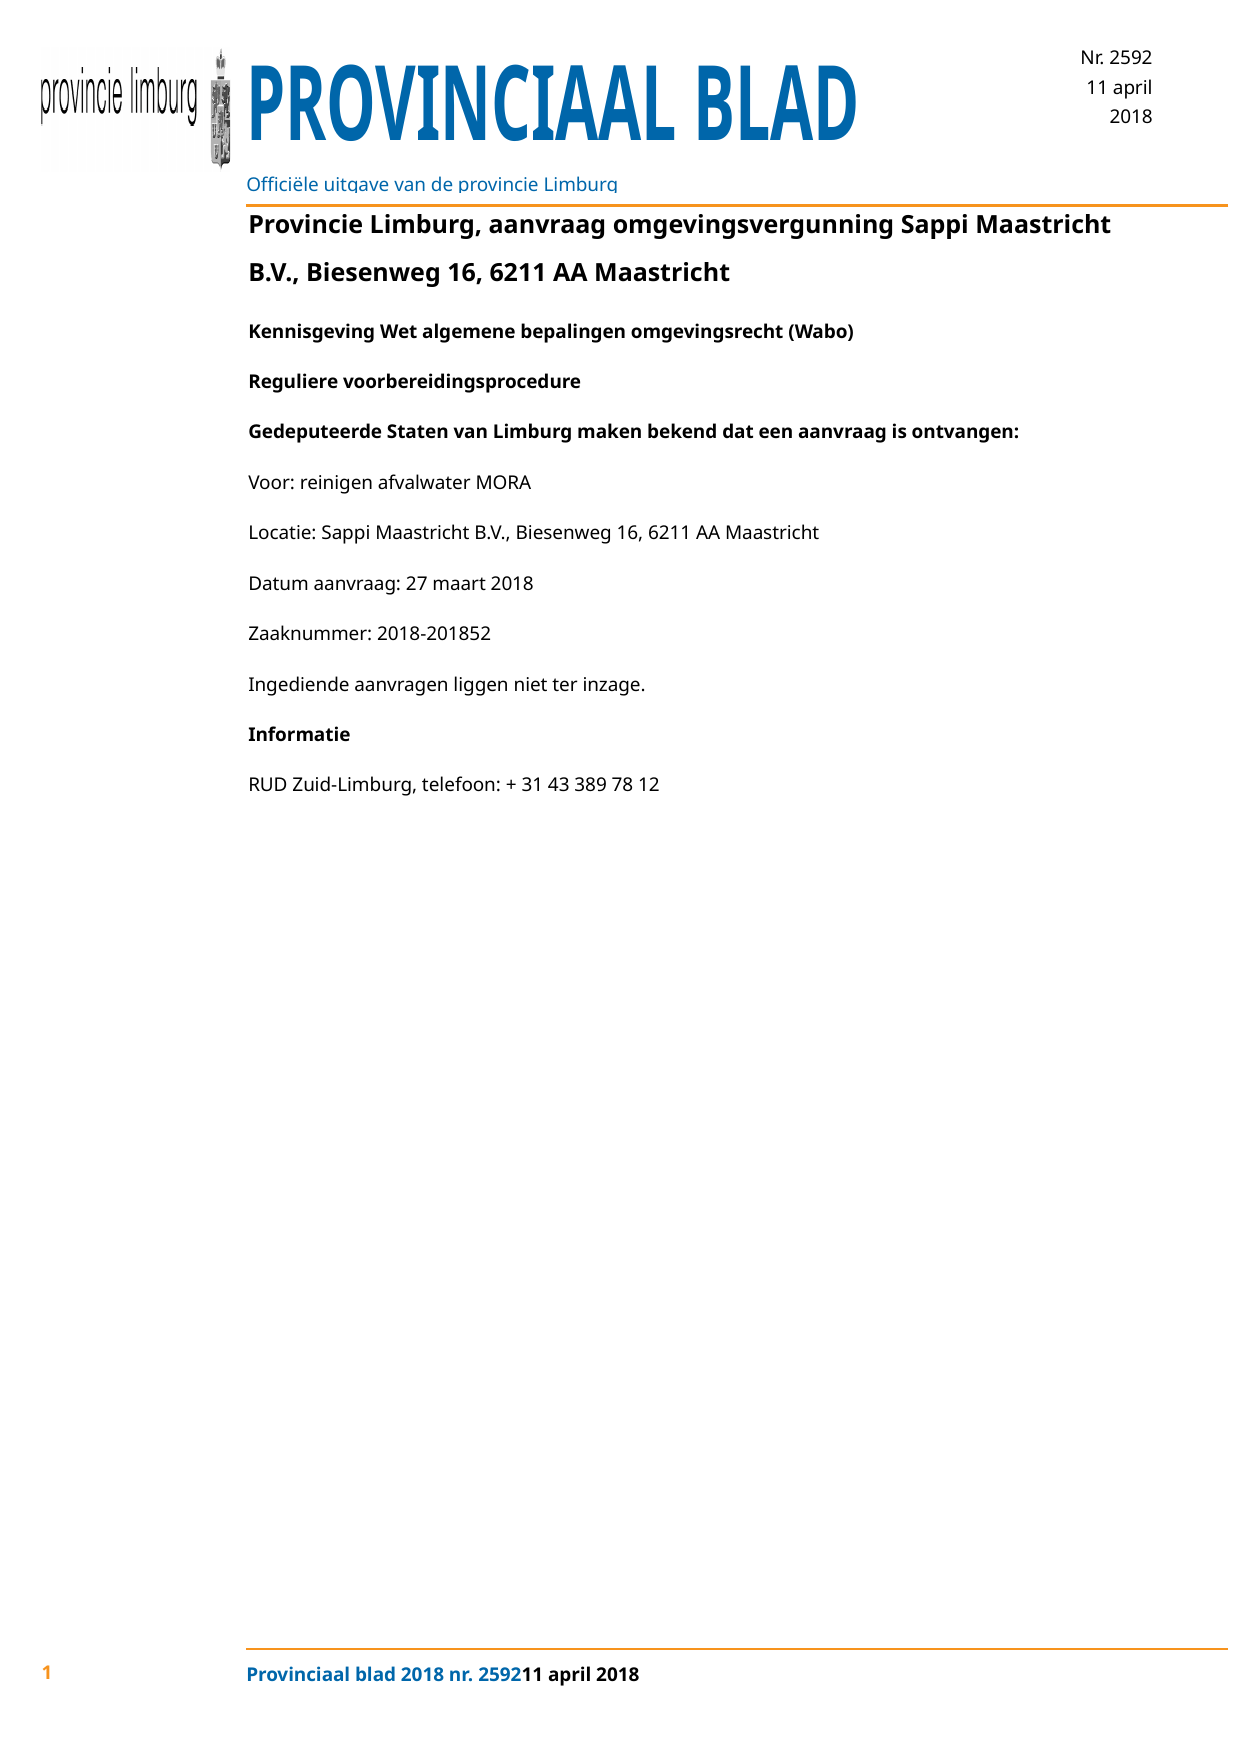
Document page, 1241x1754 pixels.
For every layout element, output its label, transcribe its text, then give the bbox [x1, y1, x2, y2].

text Reguliere voorbereidingsprocedure [248, 368, 1152, 394]
text Ingediende aanvragen liggen niet ter inzage. [248, 671, 1152, 697]
text RUD Zuid-Limburg, telefoon: + 31 43 389 78 12 [248, 772, 1152, 797]
text Voor: reinigen afvalwater MORA [248, 469, 1152, 495]
text Zaaknummer: 2018-201852 [248, 620, 1152, 646]
text Locatie: Sappi Maastricht B.V., Biesenweg 16, 6211 AA Maastricht [248, 519, 1152, 545]
text Informatie [248, 721, 1152, 747]
text Kennisgeving Wet algemene bepalingen omgevingsrecht (Wabo) [248, 318, 1152, 344]
text Datum aanvraag: 27 maart 2018 [248, 570, 1152, 596]
text Provincie Limburg, aanvraag omgevingsvergunning Sappi Maastricht B.V., Biesenweg 16, 6211 AA Maastricht [248, 207, 1152, 288]
picture [41, 47, 231, 172]
text Gedeputeerde Staten van Limburg maken bekend dat een aanvraag is ontvangen: [248, 419, 1152, 444]
